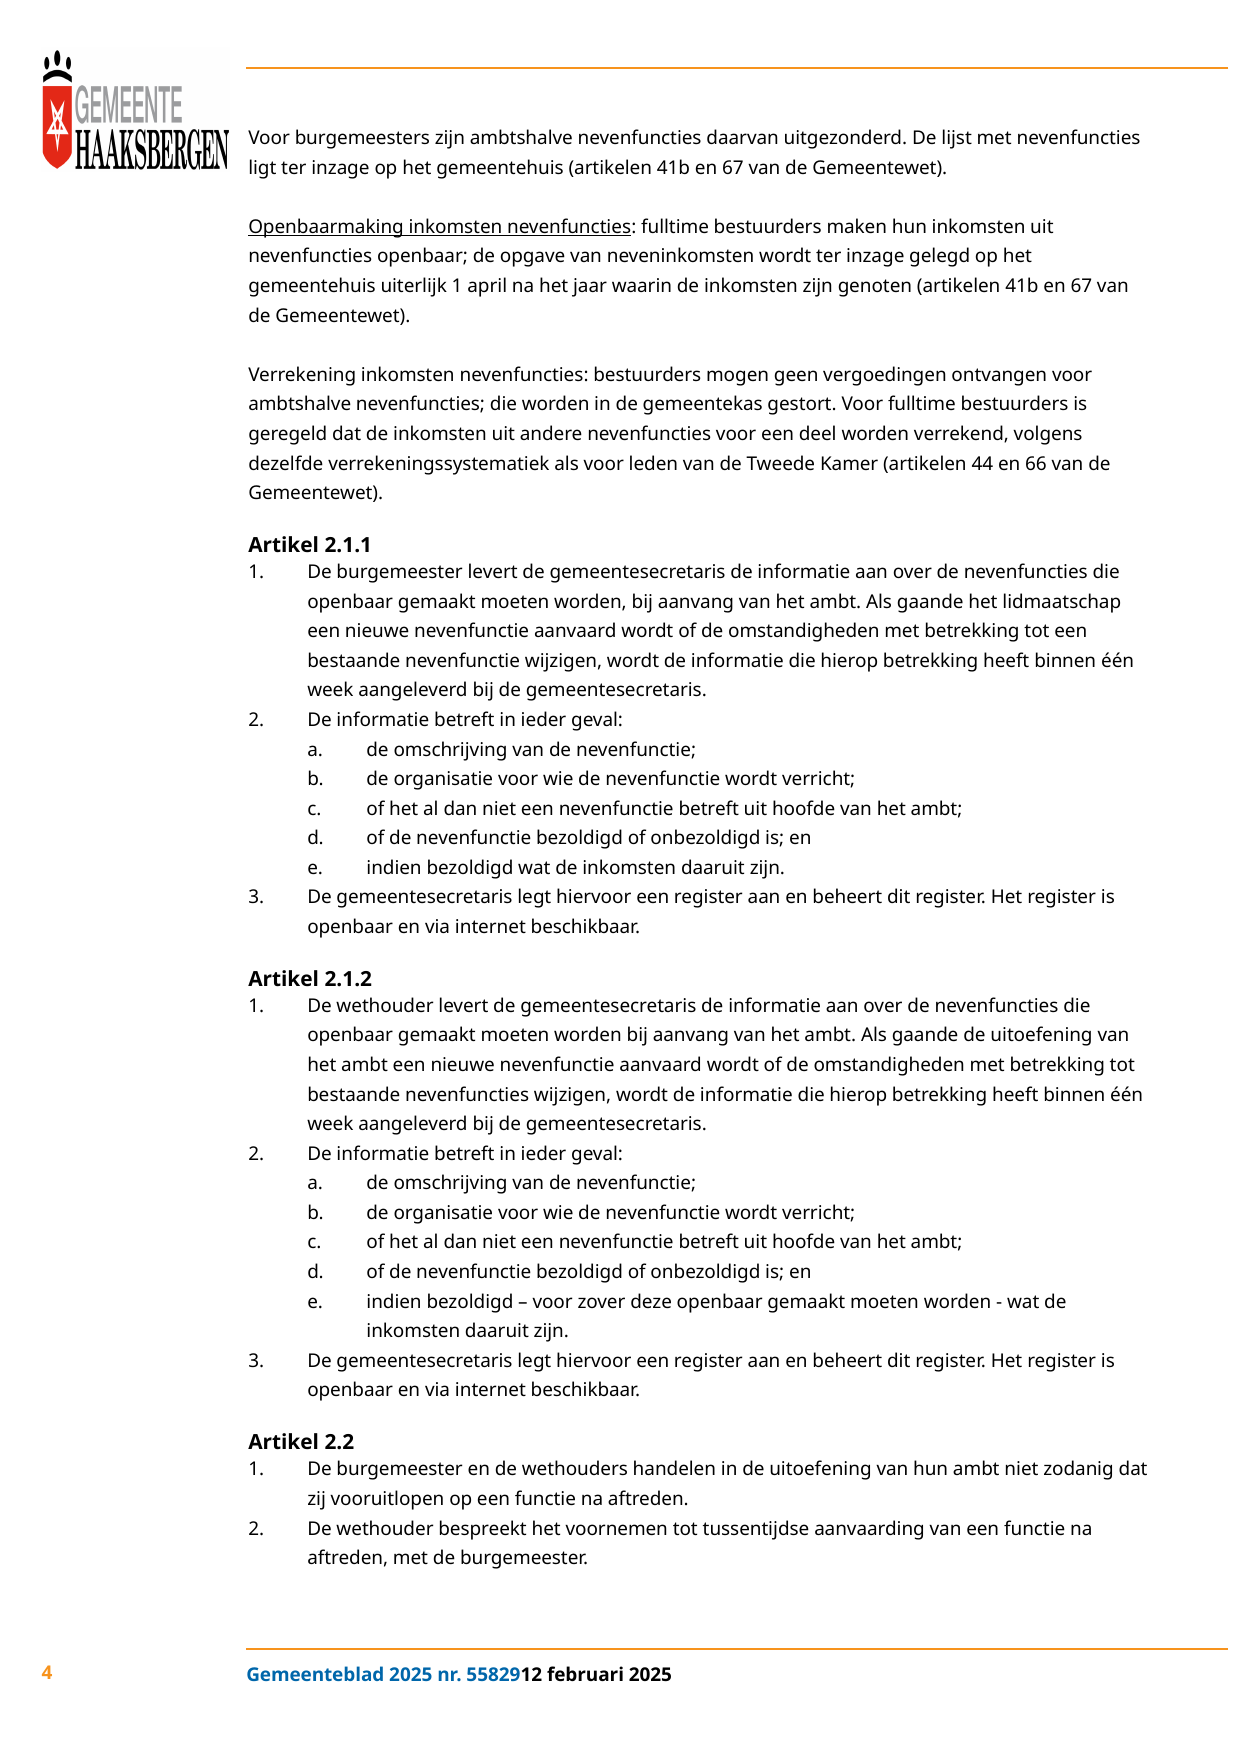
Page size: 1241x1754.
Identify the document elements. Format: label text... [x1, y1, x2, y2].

list de organisatie voor wie de nevenfunctie wordt verricht; [307, 1199, 1152, 1225]
text Artikel 2.1.1 [248, 530, 1152, 558]
list De gemeentesecretaris legt hiervoor een register aan en beheert dit register. Het register is openbaar en via internet beschikbaar. [248, 1347, 1152, 1402]
list De informatie betreft in ieder geval: [248, 706, 1152, 732]
list De burgemeester en de wethouders handelen in de uitoefening van hun ambt niet zodanig dat zij vooruitlopen op een functie na aftreden. [248, 1456, 1152, 1511]
list indien bezoldigd wat de inkomsten daaruit zijn. [307, 854, 1152, 880]
list of het al dan niet een nevenfunctie betreft uit hoofde van het ambt; [307, 1229, 1152, 1254]
list De wethouder bespreekt het voornemen tot tussentijdse aanvaarding van een functie na aftreden, met de burgemeester. [248, 1515, 1152, 1570]
list De burgemeester levert de gemeentesecretaris de informatie aan over de nevenfuncties die openbaar gemaakt moeten worden, bij aanvang van het ambt. Als gaande het lidmaatschap een nieuwe nevenfunctie aanvaard wordt of de omstandigheden met betrekking tot een bestaande nevenfunctie wijzigen, wordt de informatie die hierop betrekking heeft binnen één week aangeleverd bij de gemeentesecretaris. [248, 558, 1152, 702]
list de omschrijving van de nevenfunctie; [307, 736, 1152, 761]
text Artikel 2.1.2 [248, 964, 1152, 992]
picture [41, 47, 231, 172]
text Artikel 2.2 [248, 1427, 1152, 1456]
list De gemeentesecretaris legt hiervoor een register aan en beheert dit register. Het register is openbaar en via internet beschikbaar. [248, 884, 1152, 939]
list of de nevenfunctie bezoldigd of onbezoldigd is; en [307, 1258, 1152, 1284]
text Verrekening inkomsten nevenfuncties: bestuurders mogen geen vergoedingen ontvangen voor ambtshalve nevenfuncties; die worden in de gemeentekas gestort. Voor fulltime bestuurders is geregeld dat de inkomsten uit andere nevenfuncties voor een deel worden verrekend, volgens dezelfde verrekeningssystematiek als voor leden van de Tweede Kamer (artikelen 44 en 66 van de Gemeentewet). [248, 361, 1152, 505]
list of het al dan niet een nevenfunctie betreft uit hoofde van het ambt; [307, 795, 1152, 821]
text Voor burgemeesters zijn ambtshalve nevenfuncties daarvan uitgezonderd. De lijst met nevenfuncties ligt ter inzage op het gemeentehuis (artikelen 41b en 67 van de Gemeentewet). [248, 124, 1152, 180]
list De wethouder levert de gemeentesecretaris de informatie aan over de nevenfuncties die openbaar gemaakt moeten worden bij aanvang van het ambt. Als gaande de uitoefening van het ambt een nieuwe nevenfunctie aanvaard wordt of de omstandigheden met betrekking tot bestaande nevenfuncties wijzigen, wordt de informatie die hierop betrekking heeft binnen één week aangeleverd bij de gemeentesecretaris. [248, 992, 1152, 1136]
list indien bezoldigd – voor zover deze openbaar gemaakt moeten worden - wat de inkomsten daaruit zijn. [307, 1288, 1152, 1343]
list De informatie betreft in ieder geval: [248, 1140, 1152, 1166]
list de omschrijving van de nevenfunctie; [307, 1169, 1152, 1195]
list of de nevenfunctie bezoldigd of onbezoldigd is; en [307, 824, 1152, 850]
list de organisatie voor wie de nevenfunctie wordt verricht; [307, 765, 1152, 791]
text Openbaarmaking inkomsten nevenfuncties: fulltime bestuurders maken hun inkomsten uit nevenfuncties openbaar; de opgave van neveninkomsten wordt ter inzage gelegd op het gemeentehuis uiterlijk 1 april na het jaar waarin de inkomsten zijn genoten (artikelen 41b en 67 van de Gemeentewet). [248, 213, 1152, 328]
